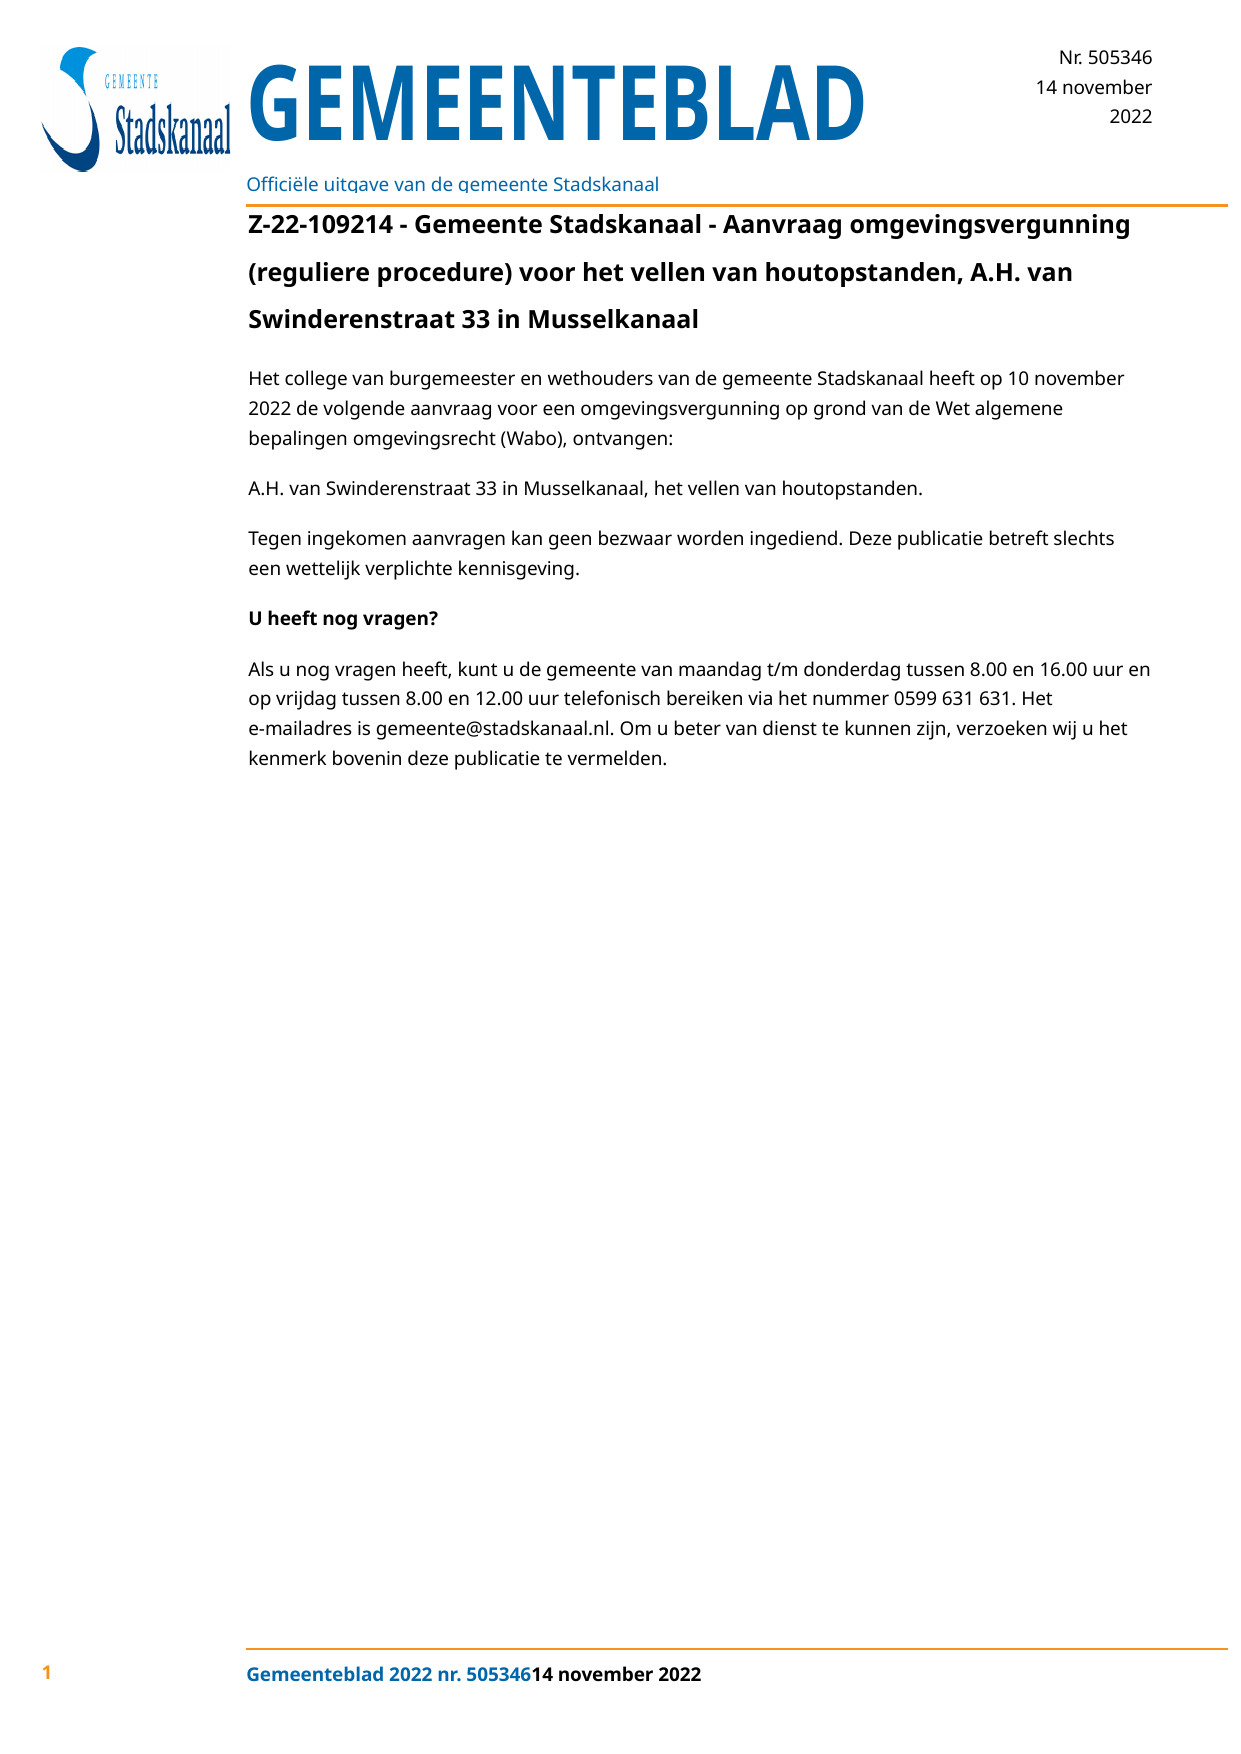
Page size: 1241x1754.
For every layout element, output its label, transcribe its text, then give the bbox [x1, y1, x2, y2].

text Het college van burgemeester en wethouders van de gemeente Stadskanaal heeft op 10 november 2022 de volgende aanvraag voor een omgevingsvergunning op grond van de Wet algemene bepalingen omgevingsrecht (Wabo), ontvangen: [248, 366, 1152, 450]
picture [41, 47, 231, 172]
text Z-22-109214 - Gemeente Stadskanaal - Aanvraag omgevingsvergunning (reguliere procedure) voor het vellen van houtopstanden, A.H. van Swinderenstraat 33 in Musselkanaal [248, 207, 1152, 336]
text A.H. van Swinderenstraat 33 in Musselkanaal, het vellen van houtopstanden. [248, 475, 1152, 501]
text U heeft nog vragen? [248, 606, 1152, 631]
text Tegen ingekomen aanvragen kan geen bezwaar worden ingediend. Deze publicatie betreft slechts een wettelijk verplichte kennisgeving. [248, 526, 1152, 581]
text Als u nog vragen heeft, kunt u de gemeente van maandag t/m donderdag tussen 8.00 en 16.00 uur en op vrijdag tussen 8.00 en 12.00 uur telefonisch bereiken via het nummer 0599 631 631. Het e‑mailadres is gemeente@stadskanaal.nl. Om u beter van dienst te kunnen zijn, verzoeken wij u het kenmerk bovenin deze publicatie te vermelden. [248, 656, 1152, 770]
